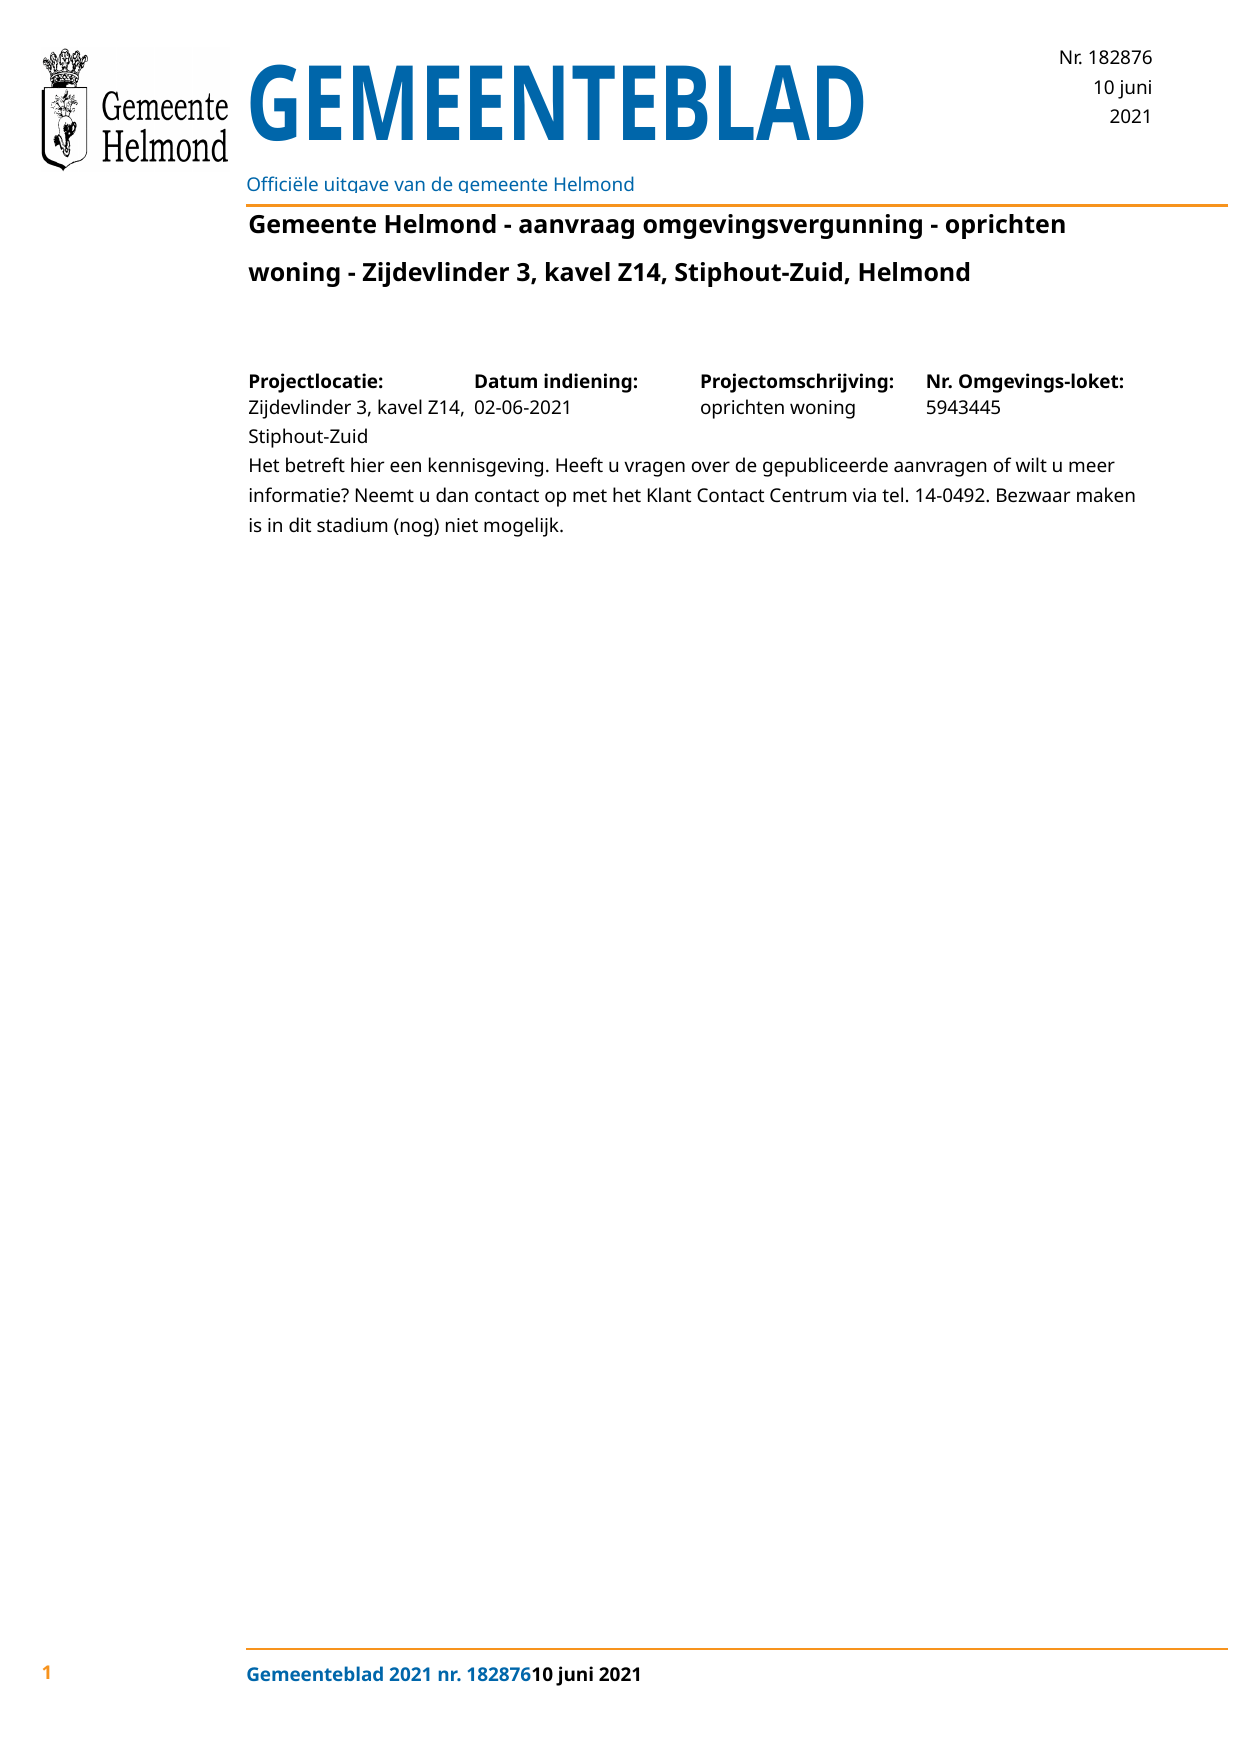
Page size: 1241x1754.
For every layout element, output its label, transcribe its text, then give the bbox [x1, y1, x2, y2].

table_header Projectlocatie: [248, 369, 474, 394]
table_header Datum indiening: [474, 369, 700, 394]
table_cell 5943445 [926, 394, 1152, 449]
table_header Nr. Omgevings-loket: [926, 369, 1152, 394]
table_cell Zijdevlinder 3, kavel Z14, Stiphout-Zuid [248, 394, 474, 449]
table_header Projectomschrijving: [700, 369, 926, 394]
text Het betreft hier een kennisgeving. Heeft u vragen over de gepubliceerde aanvragen of wilt u meer informatie? Neemt u dan contact op met het Klant Contact Centrum via tel. 14-0492. Bezwaar maken is in dit stadium (nog) niet mogelijk. [248, 453, 1152, 538]
text Gemeente Helmond - aanvraag omgevingsvergunning - oprichten woning - Zijdevlinder 3, kavel Z14, Stiphout-Zuid, Helmond [248, 207, 1152, 288]
table_cell oprichten woning [700, 394, 926, 449]
picture [41, 47, 231, 172]
table_cell 02-06-2021 [474, 394, 700, 449]
